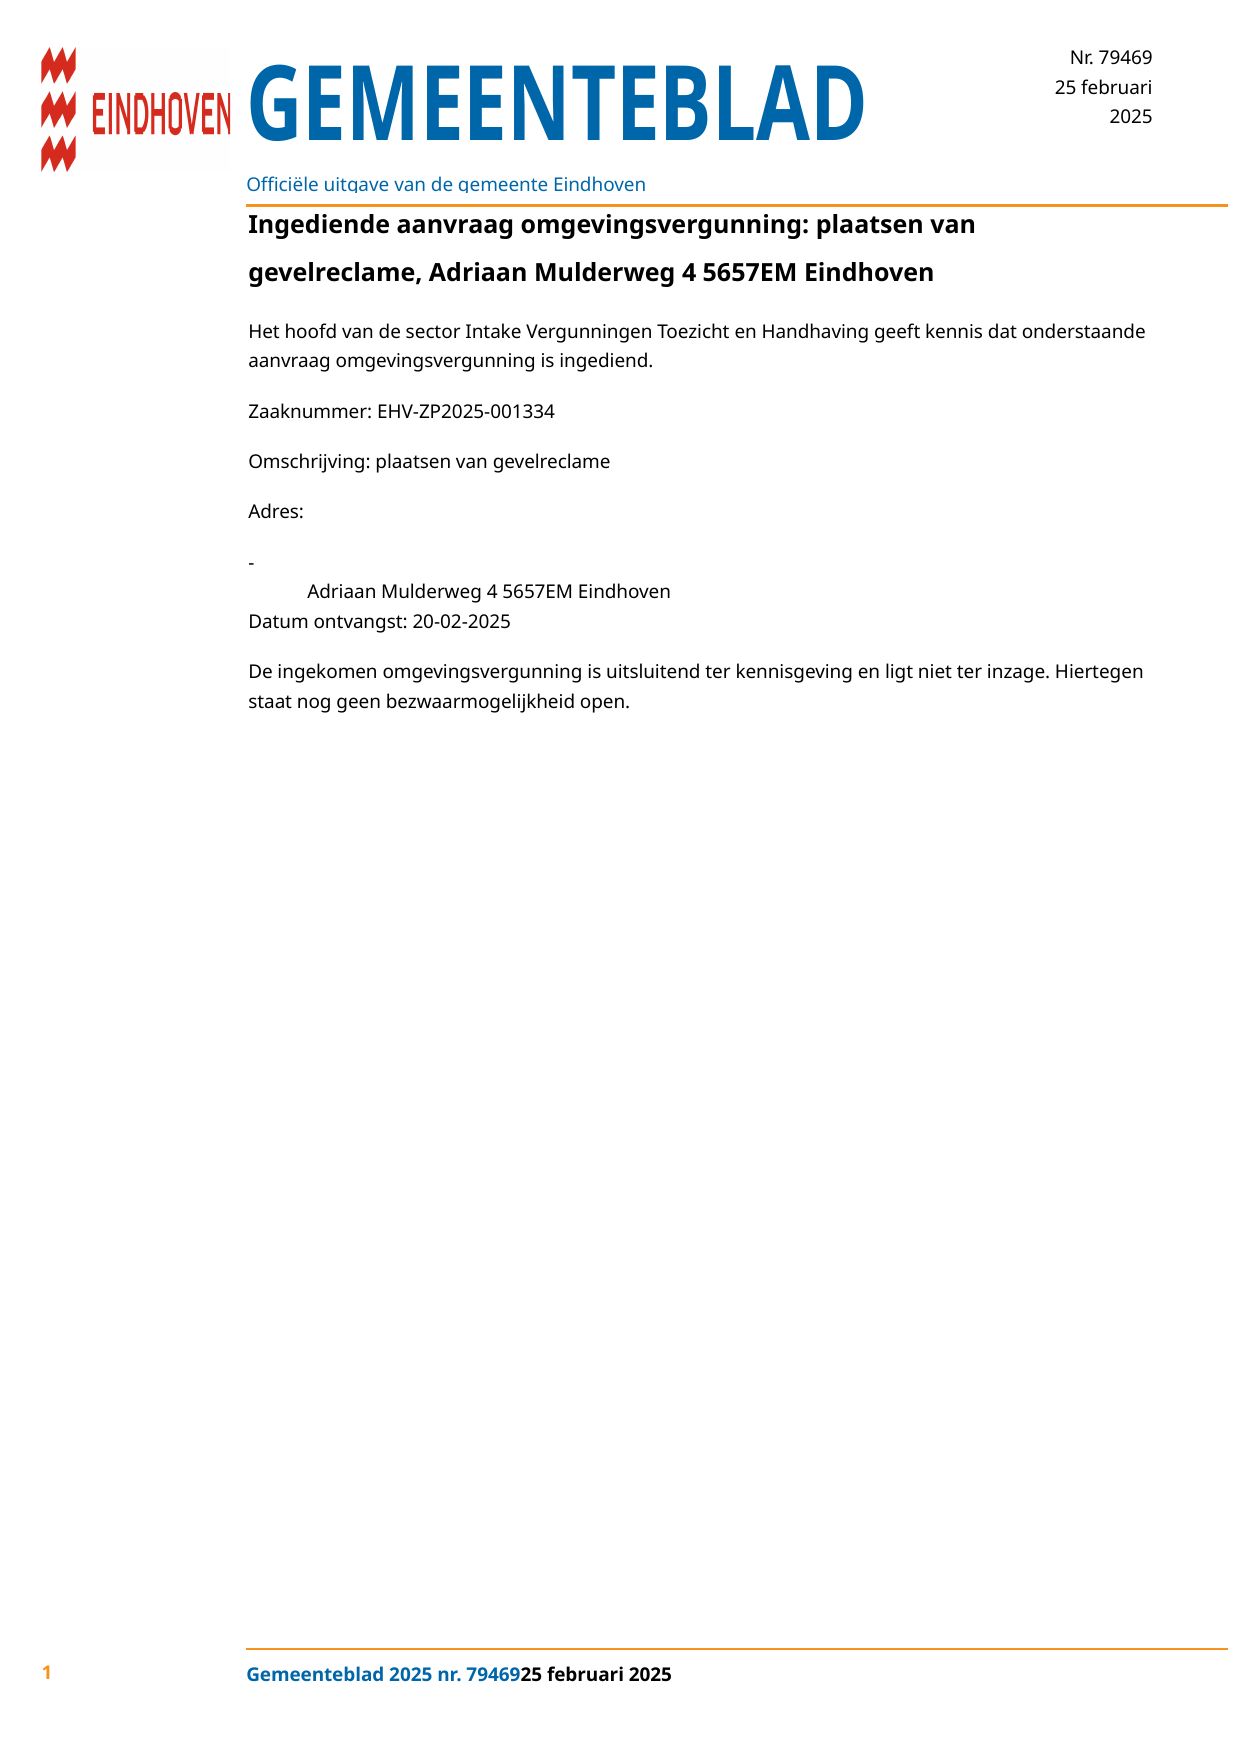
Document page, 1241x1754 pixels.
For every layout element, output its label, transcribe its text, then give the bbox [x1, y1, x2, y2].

text Zaaknummer: EHV-ZP2025-001334 [248, 398, 1152, 424]
text Datum ontvangst: 20-02-2025 [248, 608, 1152, 634]
text Ingediende aanvraag omgevingsvergunning: plaatsen van gevelreclame, Adriaan Mulderweg 4 5657EM Eindhoven [248, 207, 1152, 288]
picture [41, 47, 231, 172]
text Omschrijving: plaatsen van gevelreclame [248, 448, 1152, 474]
text De ingekomen omgevingsvergunning is uitsluitend ter kennisgeving en ligt niet ter inzage. Hiertegen staat nog geen bezwaarmogelijkheid open. [248, 659, 1152, 714]
list Adriaan Mulderweg 4 5657EM Eindhoven [248, 579, 1152, 604]
text Adres: [248, 499, 1152, 524]
text Het hoofd van de sector Intake Vergunningen Toezicht en Handhaving geeft kennis dat onderstaande aanvraag omgevingsvergunning is ingediend. [248, 318, 1152, 373]
